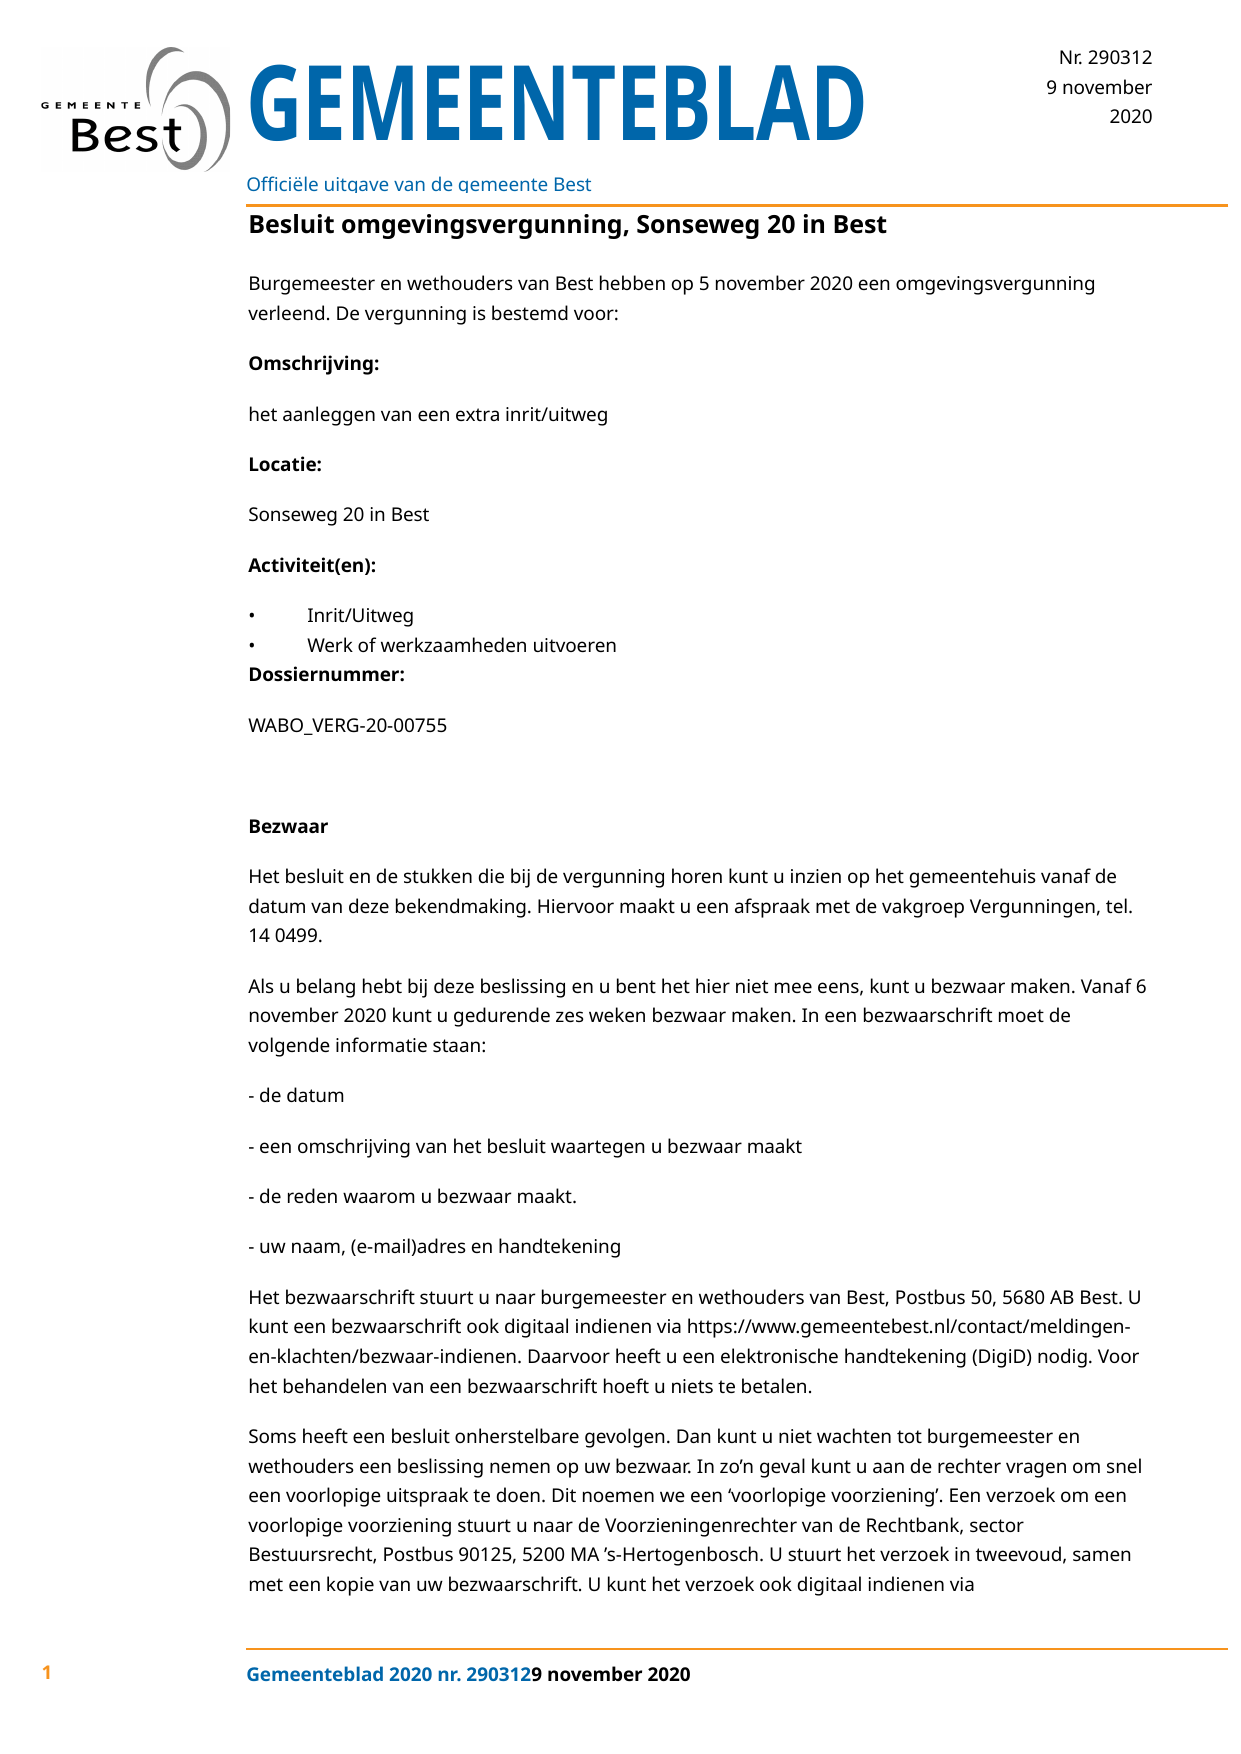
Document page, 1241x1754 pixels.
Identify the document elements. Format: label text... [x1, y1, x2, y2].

text - een omschrijving van het besluit waartegen u bezwaar maakt [248, 1133, 1152, 1158]
text - de reden waarom u bezwaar maakt. [248, 1183, 1152, 1209]
text Sonseweg 20 in Best [248, 502, 1152, 527]
picture [41, 47, 231, 172]
text Dossiernummer: [248, 662, 1152, 687]
text Burgemeester en wethouders van Best hebben op 5 november 2020 een omgevingsvergunning verleend. De vergunning is bestemd voor: [248, 270, 1152, 326]
list Inrit/Uitweg [248, 602, 1152, 628]
text Besluit omgevingsvergunning, Sonseweg 20 in Best [248, 207, 1152, 241]
text Activiteit(en): [248, 552, 1152, 578]
text Locatie: [248, 451, 1152, 477]
list Werk of werkzaamheden uitvoeren [248, 632, 1152, 658]
text - de datum [248, 1082, 1152, 1108]
text het aanleggen van een extra inrit/uitweg [248, 401, 1152, 426]
text Bezwaar [248, 813, 1152, 838]
text WABO_VERG-20-00755 [248, 712, 1152, 738]
text Omschrijving: [248, 350, 1152, 376]
text Het bezwaarschrift stuurt u naar burgemeester en wethouders van Best, Postbus 50, 5680 AB Best. U kunt een bezwaarschrift ook digitaal indienen via https://www.gemeentebest.nl/contact/meldingen-en-klachten/bezwaar-indienen. Daarvoor heeft u een elektronische handtekening (DigiD) nodig. Voor het behandelen van een bezwaarschrift hoeft u niets te betalen. [248, 1284, 1152, 1398]
text Het besluit en de stukken die bij de vergunning horen kunt u inzien op het gemeentehuis vanaf de datum van deze bekendmaking. Hiervoor maakt u een afspraak met de vakgroep Vergunningen, tel. 14 0499. [248, 863, 1152, 948]
text - uw naam, (e-mail)adres en handtekening [248, 1234, 1152, 1259]
text Als u belang hebt bij deze beslissing en u bent het hier niet mee eens, kunt u bezwaar maken. Vanaf 6 november 2020 kunt u gedurende zes weken bezwaar maken. In een bezwaarschrift moet de volgende informatie staan: [248, 973, 1152, 1058]
text Soms heeft een besluit onherstelbare gevolgen. Dan kunt u niet wachten tot burgemeester en wethouders een beslissing nemen op uw bezwaar. In zo’n geval kunt u aan de rechter vragen om snel een voorlopige uitspraak te doen. Dit noemen we een ‘voorlopige voorziening’. Een verzoek om een voorlopige voorziening stuurt u naar de Voorzieningenrechter van de Rechtbank, sector Bestuursrecht, Postbus 90125, 5200 MA ’s-Hertogenbosch. U stuurt het verzoek in tweevoud, samen met een kopie van uw bezwaarschrift. U kunt het verzoek ook digitaal indienen via [248, 1423, 1152, 1597]
